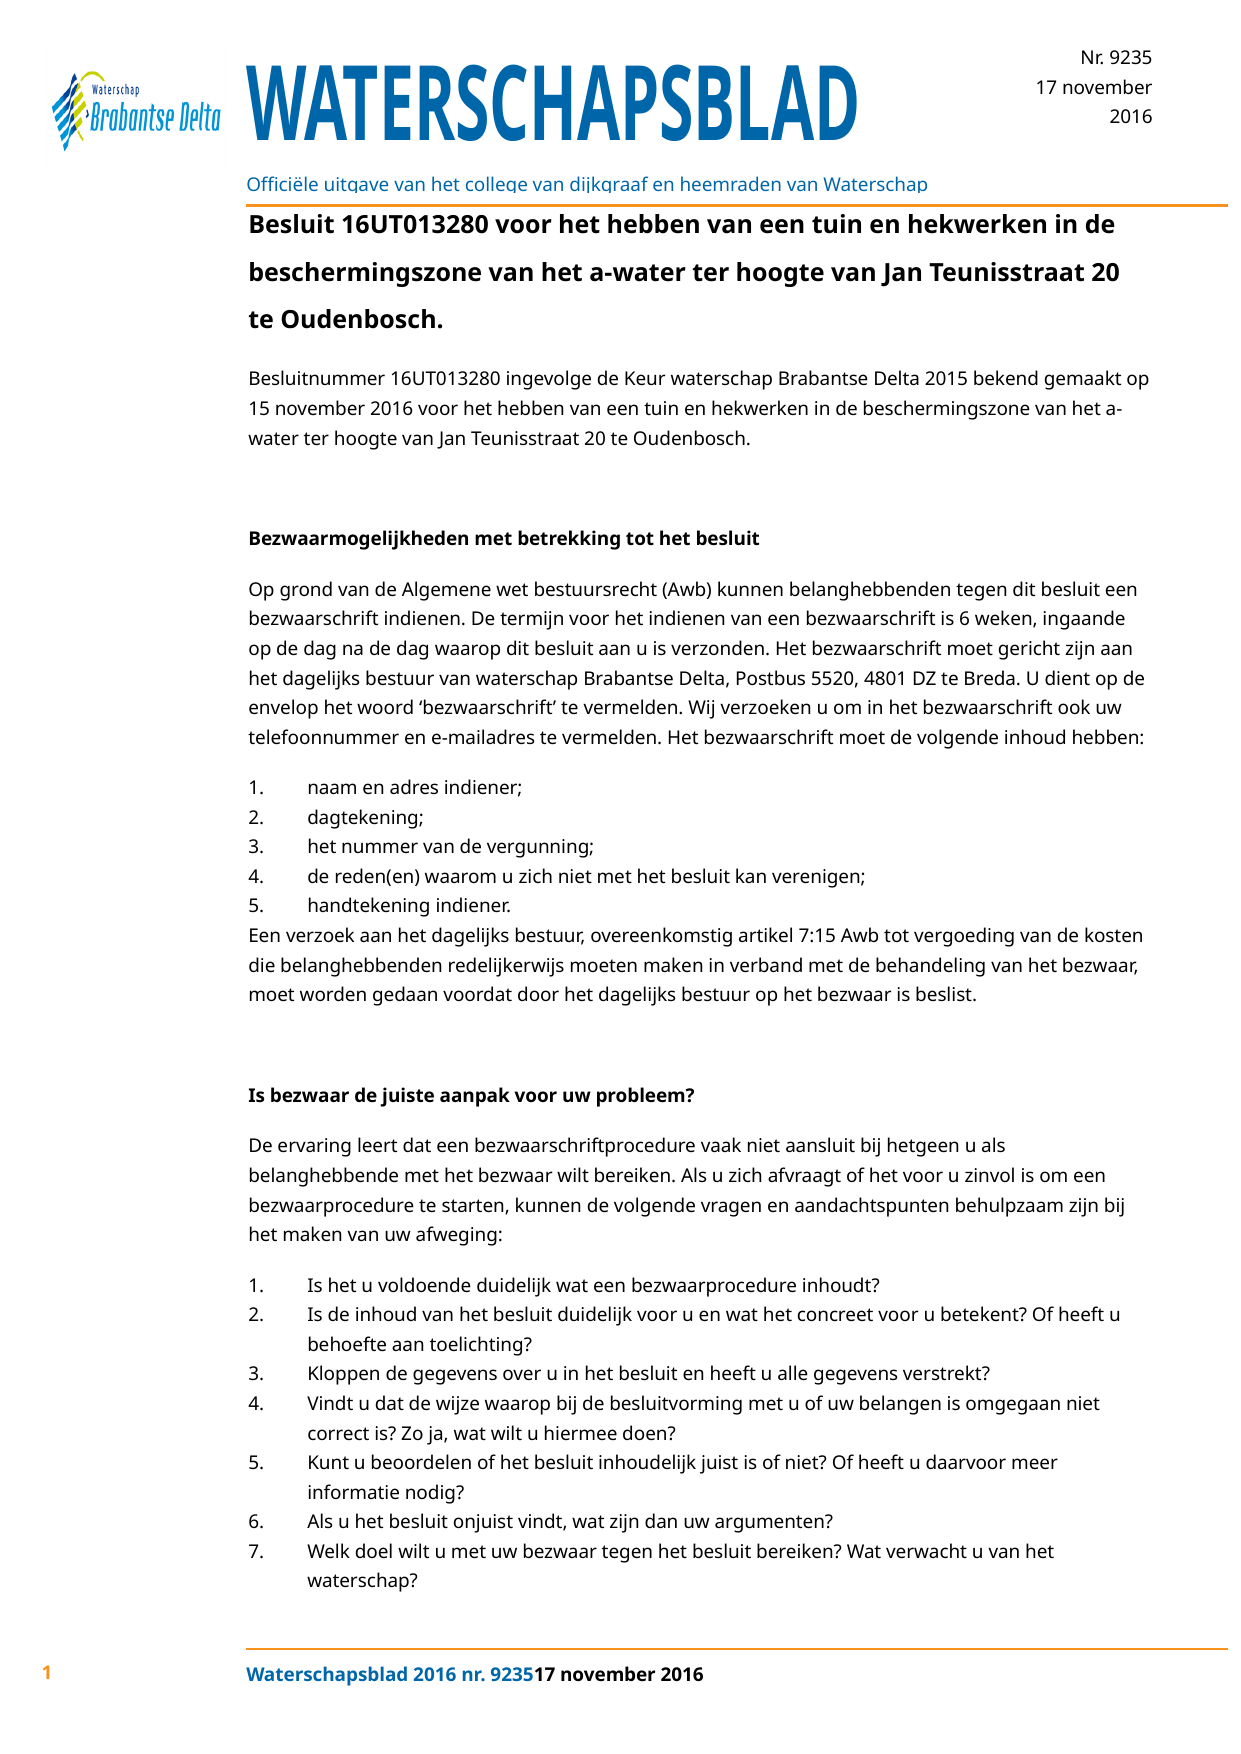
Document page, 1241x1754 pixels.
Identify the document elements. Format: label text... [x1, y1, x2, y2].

picture [41, 47, 231, 172]
list Als u het besluit onjuist vindt, wat zijn dan uw argumenten? [248, 1508, 1152, 1534]
list Kunt u beoordelen of het besluit inhoudelijk juist is of niet? Of heeft u daarvoor meer informatie nodig? [248, 1449, 1152, 1504]
text De ervaring leert dat een bezwaarschriftprocedure vaak niet aansluit bij hetgeen u als belanghebbende met het bezwaar wilt bereiken. Als u zich afvraagt of het voor u zinvol is om een bezwaarprocedure te starten, kunnen de volgende vragen en aandachtspunten behulpzaam zijn bij het maken van uw afweging: [248, 1133, 1152, 1247]
list Kloppen de gegevens over u in het besluit en heeft u alle gegevens verstrekt? [248, 1361, 1152, 1386]
text Een verzoek aan het dagelijks bestuur, overeenkomstig artikel 7:15 Awb tot vergoeding van de kosten die belanghebbenden redelijkerwijs moeten maken in verband met de behandeling van het bezwaar, moet worden gedaan voordat door het dagelijks bestuur op het bezwaar is beslist. [248, 922, 1152, 1007]
list Welk doel wilt u met uw bezwaar tegen het besluit bereiken? Wat verwacht u van het waterschap? [248, 1538, 1152, 1593]
text Besluitnummer 16UT013280 ingevolge de Keur waterschap Brabantse Delta 2015 bekend gemaakt op 15 november 2016 voor het hebben van een tuin en hekwerken in de beschermingszone van het a-water ter hoogte van Jan Teunisstraat 20 te Oudenbosch. [248, 366, 1152, 450]
list het nummer van de vergunning; [248, 833, 1152, 859]
list Vindt u dat de wijze waarop bij de besluitvorming met u of uw belangen is omgegaan niet correct is? Zo ja, wat wilt u hiermee doen? [248, 1390, 1152, 1445]
list dagtekening; [248, 804, 1152, 829]
list naam en adres indiener; [248, 774, 1152, 800]
text Op grond van de Algemene wet bestuursrecht (Awb) kunnen belanghebbenden tegen dit besluit een bezwaarschrift indienen. De termijn voor het indienen van een bezwaarschrift is 6 weken, ingaande op de dag na de dag waarop dit besluit aan u is verzonden. Het bezwaarschrift moet gericht zijn aan het dagelijks bestuur van waterschap Brabantse Delta, Postbus 5520, 4801 DZ te Breda. U dient op de envelop het woord ‘bezwaarschrift’ te vermelden. Wij verzoeken u om in het bezwaarschrift ook uw telefoonnummer en e‑mailadres te vermelden. Het bezwaarschrift moet de volgende inhoud hebben: [248, 576, 1152, 749]
text Is bezwaar de juiste aanpak voor uw probleem? [248, 1082, 1152, 1108]
list de reden(en) waarom u zich niet met het besluit kan verenigen; [248, 863, 1152, 889]
list handtekening indiener. [248, 893, 1152, 918]
list Is de inhoud van het besluit duidelijk voor u en wat het concreet voor u betekent? Of heeft u behoefte aan toelichting? [248, 1301, 1152, 1357]
text Besluit 16UT013280 voor het hebben van een tuin en hekwerken in de beschermingszone van het a-water ter hoogte van Jan Teunisstraat 20 te Oudenbosch. [248, 207, 1152, 336]
list Is het u voldoende duidelijk wat een bezwaarprocedure inhoudt? [248, 1272, 1152, 1297]
text Bezwaarmogelijkheden met betrekking tot het besluit [248, 526, 1152, 551]
